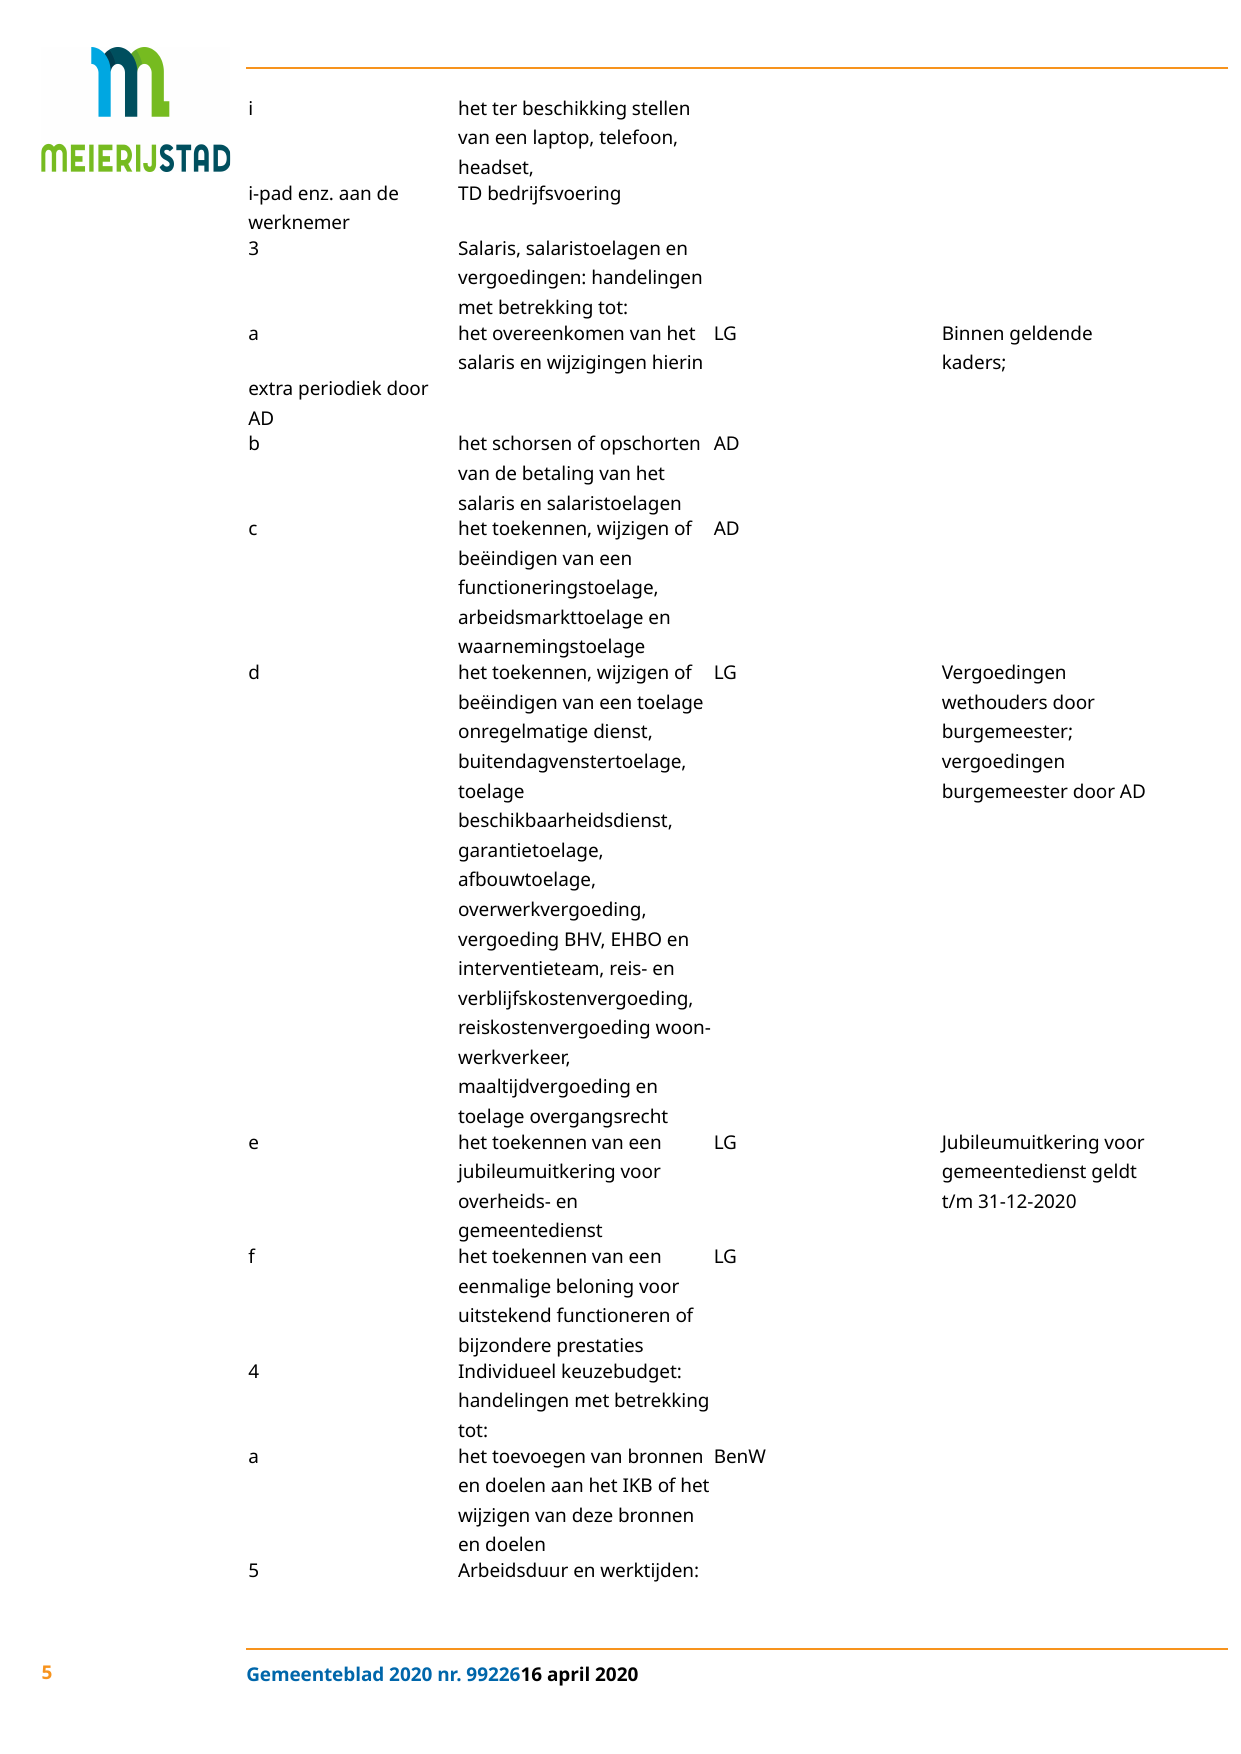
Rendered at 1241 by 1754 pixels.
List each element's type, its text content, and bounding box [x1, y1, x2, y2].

table_cell LG [714, 1129, 942, 1243]
table_cell het ter beschikking stellen van een laptop, telefoon, headset, [458, 95, 713, 180]
table_cell het toevoegen van bronnen en doelen aan het IKB of het wijzigen van deze bronnen en doelen [458, 1443, 713, 1557]
table_cell [458, 375, 713, 431]
table_cell het overeenkomen van het salaris en wijzigingen hierin [458, 320, 713, 375]
table_cell het toekennen, wijzigen of beëindigen van een functioneringstoelage, arbeidsmarkttoelage en waarnemingstoelage [458, 515, 713, 659]
table_cell [714, 1358, 942, 1443]
table_cell i-pad enz. aan de werknemer [248, 180, 458, 235]
table_cell f [248, 1244, 458, 1358]
table_cell [942, 1244, 1152, 1358]
table_cell [714, 375, 942, 431]
table_cell i [248, 95, 458, 180]
table_cell [942, 431, 1152, 515]
table_cell [942, 1358, 1152, 1443]
table_cell LG [714, 660, 942, 1129]
table_cell [942, 515, 1152, 659]
table_cell het schorsen of opschorten van de betaling van het salaris en salaristoelagen [458, 431, 713, 515]
table_cell AD [714, 431, 942, 515]
table_cell Vergoedingen wethouders door burgemeester; vergoedingen burgemeester door AD [942, 660, 1152, 1129]
table_cell [714, 95, 942, 180]
table_cell AD [714, 515, 942, 659]
table_cell [714, 180, 942, 235]
table_cell Jubileumuitkering voor gemeentedienst geldt t/m 31-12-2020 [942, 1129, 1152, 1243]
table_cell [942, 1443, 1152, 1557]
picture [41, 47, 231, 172]
table_cell [942, 180, 1152, 235]
table_cell LG [714, 1244, 942, 1358]
table_cell 3 [248, 235, 458, 320]
table_cell c [248, 515, 458, 659]
table_cell [942, 375, 1152, 431]
table_cell TD bedrijfsvoering [458, 180, 713, 235]
table_cell 4 [248, 1358, 458, 1443]
table_cell het toekennen van een jubileumuitkering voor overheids- en gemeentedienst [458, 1129, 713, 1243]
table_cell [942, 95, 1152, 180]
table_cell [714, 1557, 942, 1583]
table_cell [714, 235, 942, 320]
table_cell a [248, 320, 458, 375]
table_cell Arbeidsduur en werktijden: [458, 1557, 713, 1583]
table_cell Binnen geldende kaders; [942, 320, 1152, 375]
table_cell [942, 235, 1152, 320]
table_cell [942, 1557, 1152, 1583]
table_cell d [248, 660, 458, 1129]
table_cell 5 [248, 1557, 458, 1583]
table_cell extra periodiek door AD [248, 375, 458, 431]
table_cell LG [714, 320, 942, 375]
table_cell het toekennen, wijzigen of beëindigen van een toelage onregelmatige dienst, buitendagvenstertoelage, toelage beschikbaarheidsdienst, garantietoelage, afbouwtoelage, overwerkvergoeding, vergoeding BHV, EHBO en interventieteam, reis- en verblijfskostenvergoeding, reiskostenvergoeding woon-werkverkeer, maaltijdvergoeding en toelage overgangsrecht [458, 660, 713, 1129]
table_cell Salaris, salaristoelagen en vergoedingen: handelingen met betrekking tot: [458, 235, 713, 320]
table_cell a [248, 1443, 458, 1557]
table_cell b [248, 431, 458, 515]
table_cell BenW [714, 1443, 942, 1557]
table_cell het toekennen van een eenmalige beloning voor uitstekend functioneren of bijzondere prestaties [458, 1244, 713, 1358]
table_cell Individueel keuzebudget: handelingen met betrekking tot: [458, 1358, 713, 1443]
table_cell e [248, 1129, 458, 1243]
